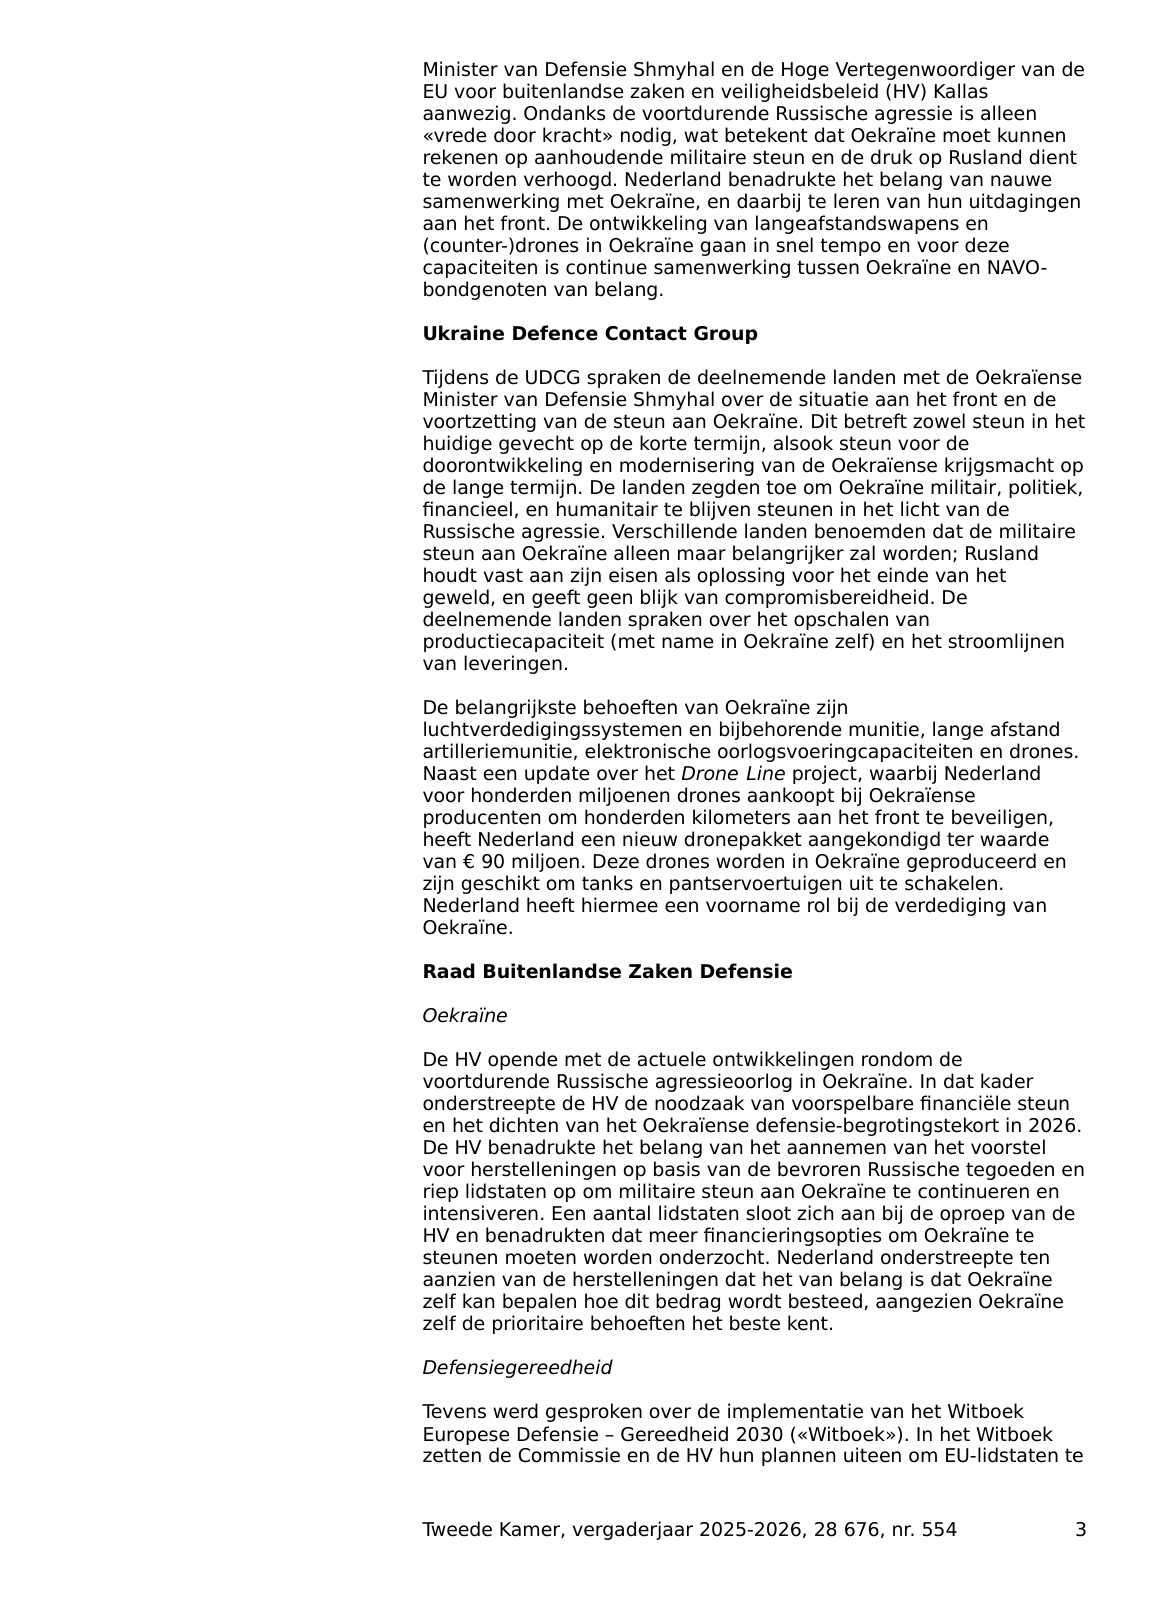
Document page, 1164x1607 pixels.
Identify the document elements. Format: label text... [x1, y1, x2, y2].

subtitle Oekraïne [422, 1005, 1087, 1027]
text De belangrijkste behoeften van Oekraïne zijn luchtverdedigingssystemen en bijbehorende munitie, lange afstand artilleriemunitie, elektronische oorlogsvoeringcapaciteiten en drones. Naast een update over het Drone Line project, waarbij Nederland voor honderden miljoenen drones aankoopt bij Oekraïense producenten om honderden kilometers aan het front te beveiligen, heeft Nederland een nieuw dronepakket aangekondigd ter waarde van € 90 miljoen. Deze drones worden in Oekraïne geproduceerd en zijn geschikt om tanks en pantservoertuigen uit te schakelen. Nederland heeft hiermee een voorname rol bij de verdediging van Oekraïne. [422, 697, 1087, 939]
subtitle Defensiegereedheid [422, 1357, 1087, 1379]
text Tijdens de UDCG spraken de deelnemende landen met de Oekraïense Minister van Defensie Shmyhal over de situatie aan het front en de voortzetting van de steun aan Oekraïne. Dit betreft zowel steun in het huidige gevecht op de korte termijn, alsook steun voor de doorontwikkeling en modernisering van de Oekraïense krijgsmacht op de lange termijn. De landen zegden toe om Oekraïne militair, politiek, financieel, en humanitair te blijven steunen in het licht van de Russische agressie. Verschillende landen benoemden dat de militaire steun aan Oekraïne alleen maar belangrijker zal worden; Rusland houdt vast aan zijn eisen als oplossing voor het einde van het geweld, en geeft geen blijk van compromisbereidheid. De deelnemende landen spraken over het opschalen van productiecapaciteit (met name in Oekraïne zelf) en het stroomlijnen van leveringen. [422, 367, 1087, 675]
text Tevens werd gesproken over de implementatie van het Witboek Europese Defensie – Gereedheid 2030 («Witboek»). In het Witboek zetten de Commissie en de HV hun plannen uiteen om EU-lidstaten te [422, 1401, 1087, 1467]
subtitle Raad Buitenlandse Zaken Defensie [422, 961, 1087, 983]
text De HV opende met de actuele ontwikkelingen rondom de voortdurende Russische agressieoorlog in Oekraïne. In dat kader onderstreepte de HV de noodzaak van voorspelbare financiële steun en het dichten van het Oekraïense defensie-begrotingstekort in 2026. De HV benadrukte het belang van het aannemen van het voorstel voor herstelleningen op basis van de bevroren Russische tegoeden en riep lidstaten op om militaire steun aan Oekraïne te continueren en intensiveren. Een aantal lidstaten sloot zich aan bij de oproep van de HV en benadrukten dat meer financieringsopties om Oekraïne te steunen moeten worden onderzocht. Nederland onderstreepte ten aanzien van de herstelleningen dat het van belang is dat Oekraïne zelf kan bepalen hoe dit bedrag wordt besteed, aangezien Oekraïne zelf de prioritaire behoeften het beste kent. [422, 1049, 1087, 1335]
text Minister van Defensie Shmyhal en de Hoge Vertegenwoordiger van de EU voor buitenlandse zaken en veiligheidsbeleid (HV) Kallas aanwezig. Ondanks de voortdurende Russische agressie is alleen «vrede door kracht» nodig, wat betekent dat Oekraïne moet kunnen rekenen op aanhoudende militaire steun en de druk op Rusland dient te worden verhoogd. Nederland benadrukte het belang van nauwe samenwerking met Oekraïne, en daarbij te leren van hun uitdagingen aan het front. De ontwikkeling van langeafstandswapens en (counter-)drones in Oekraïne gaan in snel tempo en voor deze capaciteiten is continue samenwerking tussen Oekraïne en NAVO-bondgenoten van belang. [422, 59, 1087, 301]
subtitle Ukraine Defence Contact Group [422, 323, 1087, 345]
